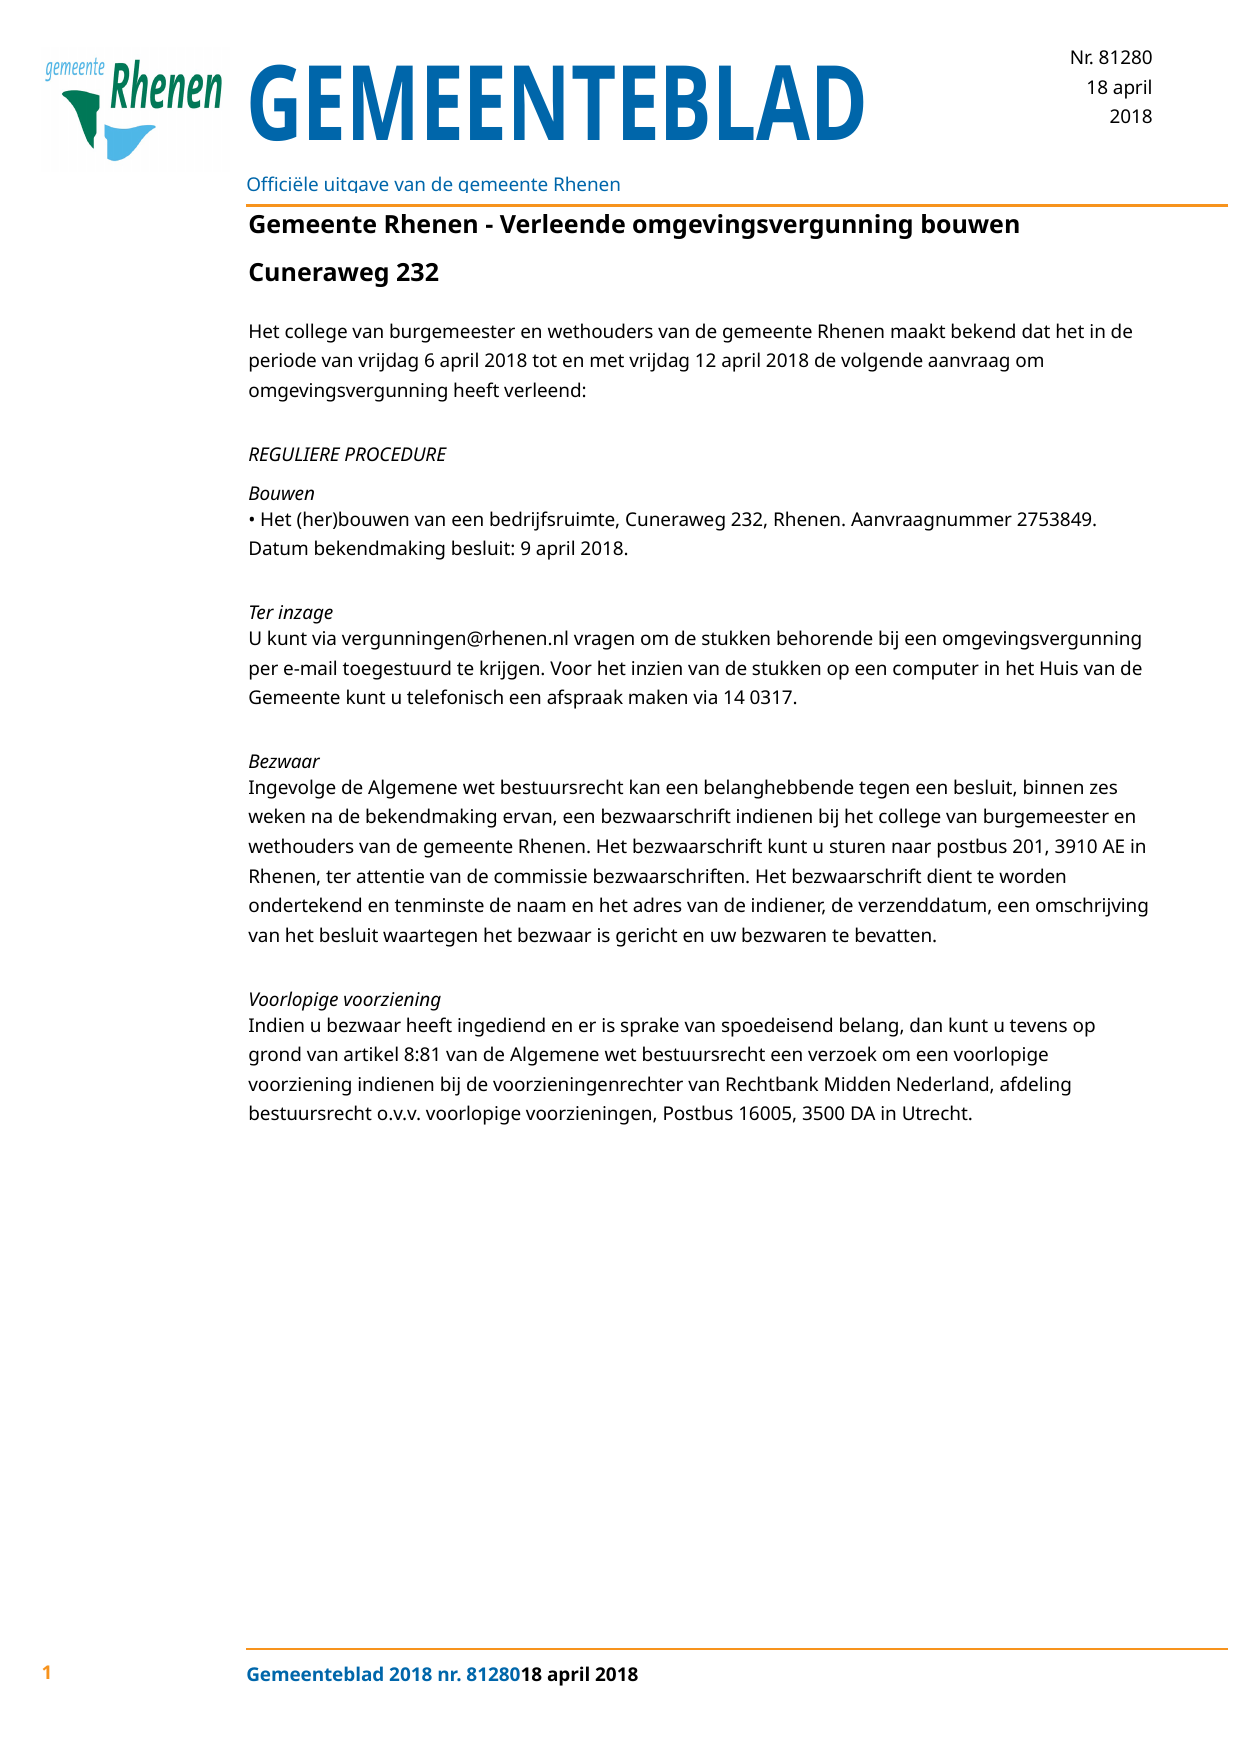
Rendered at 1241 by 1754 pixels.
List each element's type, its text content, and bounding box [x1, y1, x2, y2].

text Het college van burgemeester en wethouders van de gemeente Rhenen maakt bekend dat het in de periode van vrijdag 6 april 2018 tot en met vrijdag 12 april 2018 de volgende aanvraag om omgevingsvergunning heeft verleend: [248, 318, 1152, 403]
picture [41, 47, 231, 172]
text Ter inzage [248, 599, 1152, 625]
text Gemeente Rhenen - Verleende omgevingsvergunning bouwen Cuneraweg 232 [248, 207, 1152, 288]
text REGULIERE PROCEDURE [248, 441, 1152, 467]
text Bezwaar [248, 748, 1152, 774]
text Indien u bezwaar heeft ingediend en er is sprake van spoedeisend belang, dan kunt u tevens op grond van artikel 8:81 van de Algemene wet bestuursrecht een verzoek om een voorlopige voorziening indienen bij de voorzieningenrechter van Rechtbank Midden Nederland, afdeling bestuursrecht o.v.v. voorlopige voorzieningen, Postbus 16005, 3500 DA in Utrecht. [248, 1012, 1152, 1126]
text Ingevolge de Algemene wet bestuursrecht kan een belanghebbende tegen een besluit, binnen zes weken na de bekendmaking ervan, een bezwaarschrift indienen bij het college van burgemeester en wethouders van de gemeente Rhenen. Het bezwaarschrift kunt u sturen naar postbus 201, 3910 AE in Rhenen, ter attentie van de commissie bezwaarschriften. Het bezwaarschrift dient te worden ondertekend en tenminste de naam en het adres van de indiener, de verzenddatum, een omschrijving van het besluit waartegen het bezwaar is gericht en uw bezwaren te bevatten. [248, 774, 1152, 948]
text • Het (her)bouwen van een bedrijfsruimte, Cuneraweg 232, Rhenen. Aanvraagnummer 2753849. Datum bekendmaking besluit: 9 april 2018. [248, 506, 1152, 561]
text Voorlopige voorziening [248, 986, 1152, 1012]
text Bouwen [248, 480, 1152, 506]
text U kunt via vergunningen@rhenen.nl vragen om de stukken behorende bij een omgevingsvergunning per e-mail toegestuurd te krijgen. Voor het inzien van de stukken op een computer in het Huis van de Gemeente kunt u telefonisch een afspraak maken via 14 0317. [248, 625, 1152, 710]
